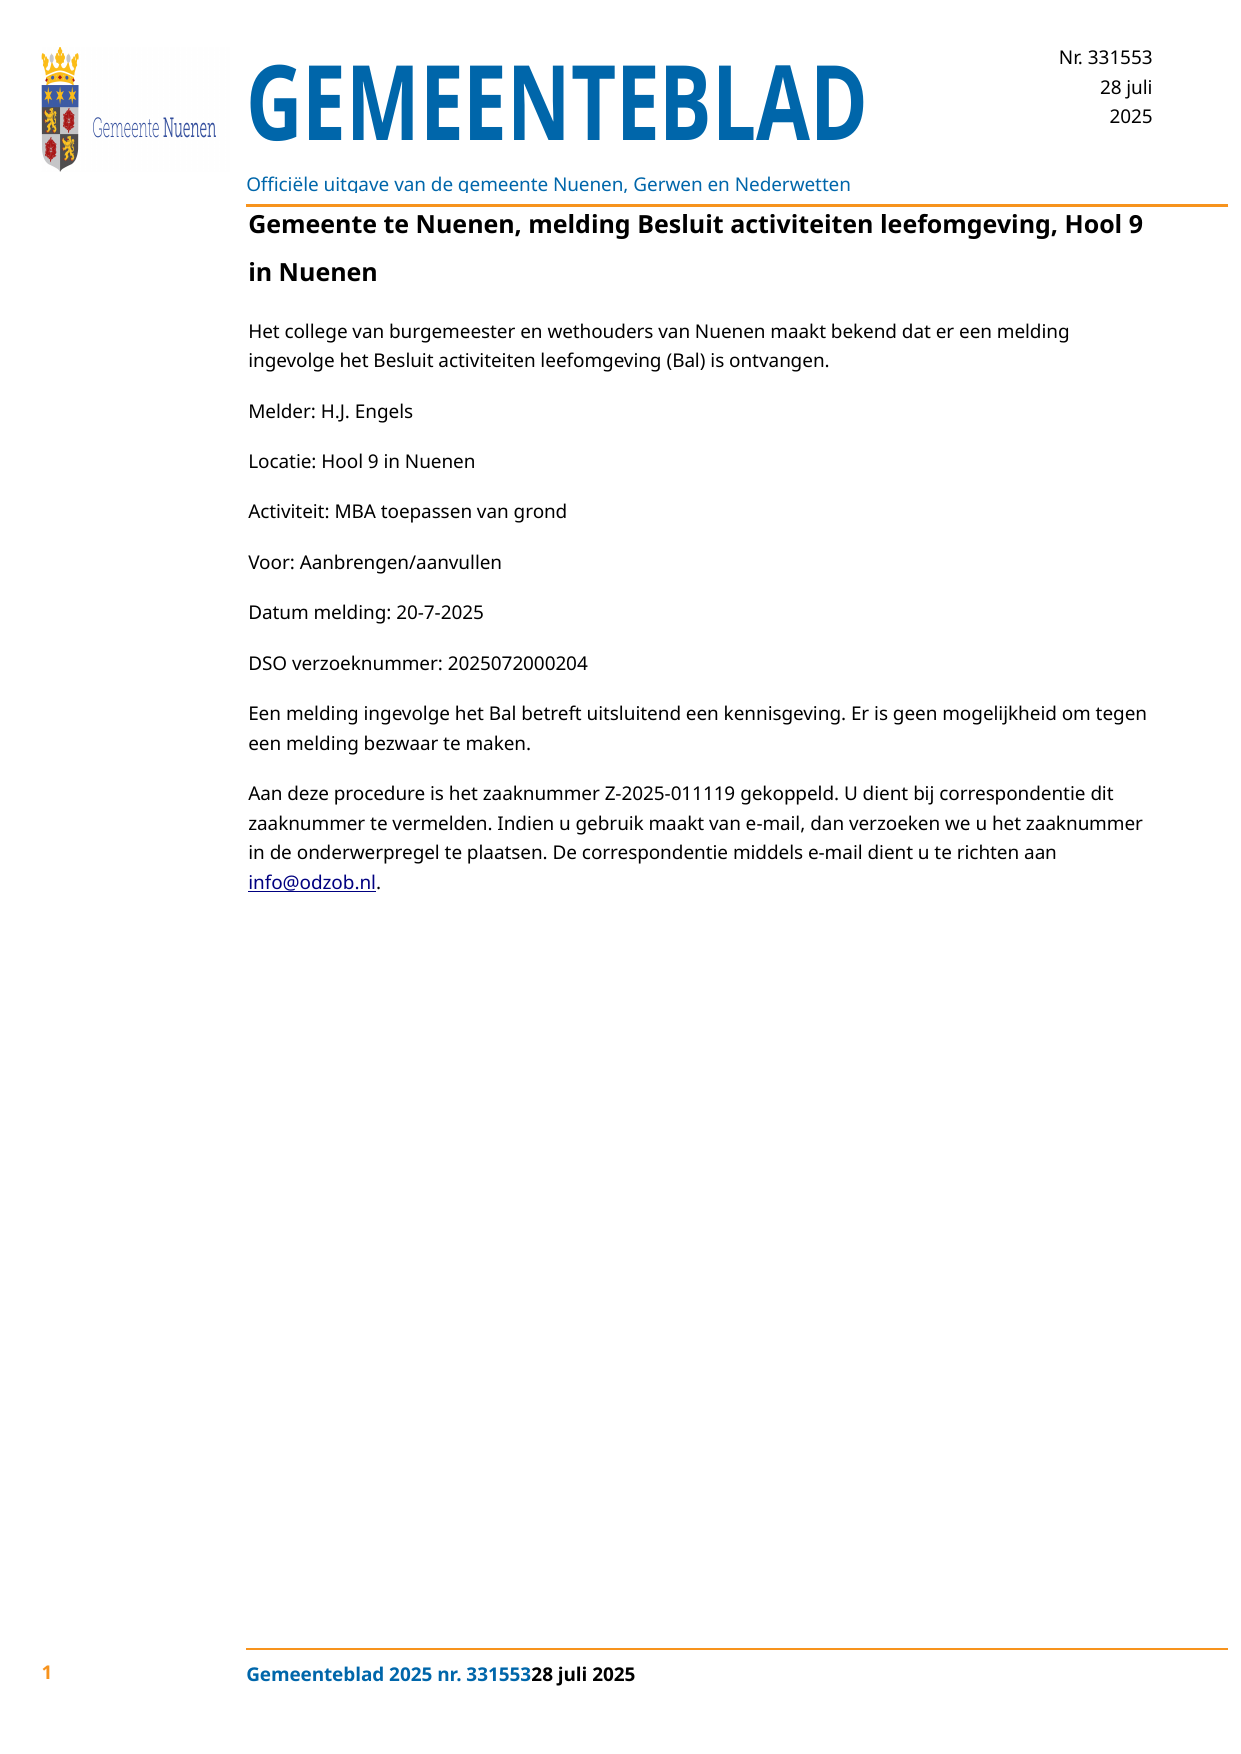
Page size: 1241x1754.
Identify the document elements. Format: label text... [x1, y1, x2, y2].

text Een melding ingevolge het Bal betreft uitsluitend een kennisgeving. Er is geen mogelijkheid om tegen een melding bezwaar te maken. [248, 700, 1152, 756]
text DSO verzoeknummer: 2025072000204 [248, 650, 1152, 676]
picture [41, 47, 231, 172]
text Het college van burgemeester en wethouders van Nuenen maakt bekend dat er een melding ingevolge het Besluit activiteiten leefomgeving (Bal) is ontvangen. [248, 318, 1152, 373]
text Activiteit: MBA toepassen van grond [248, 499, 1152, 524]
text Gemeente te Nuenen, melding Besluit activiteiten leefomgeving, Hool 9 in Nuenen [248, 207, 1152, 288]
text Aan deze procedure is het zaaknummer Z-2025-011119 gekoppeld. U dient bij correspondentie dit zaaknummer te vermelden. Indien u gebruik maakt van e-mail, dan verzoeken we u het zaaknummer in de onderwerpregel te plaatsen. De correspondentie middels e-mail dient u te richten aan info@odzob.nl. [248, 780, 1152, 895]
text Locatie: Hool 9 in Nuenen [248, 448, 1152, 474]
text Voor: Aanbrengen/aanvullen [248, 549, 1152, 575]
text Melder: H.J. Engels [248, 398, 1152, 424]
text Datum melding: 20-7-2025 [248, 599, 1152, 625]
